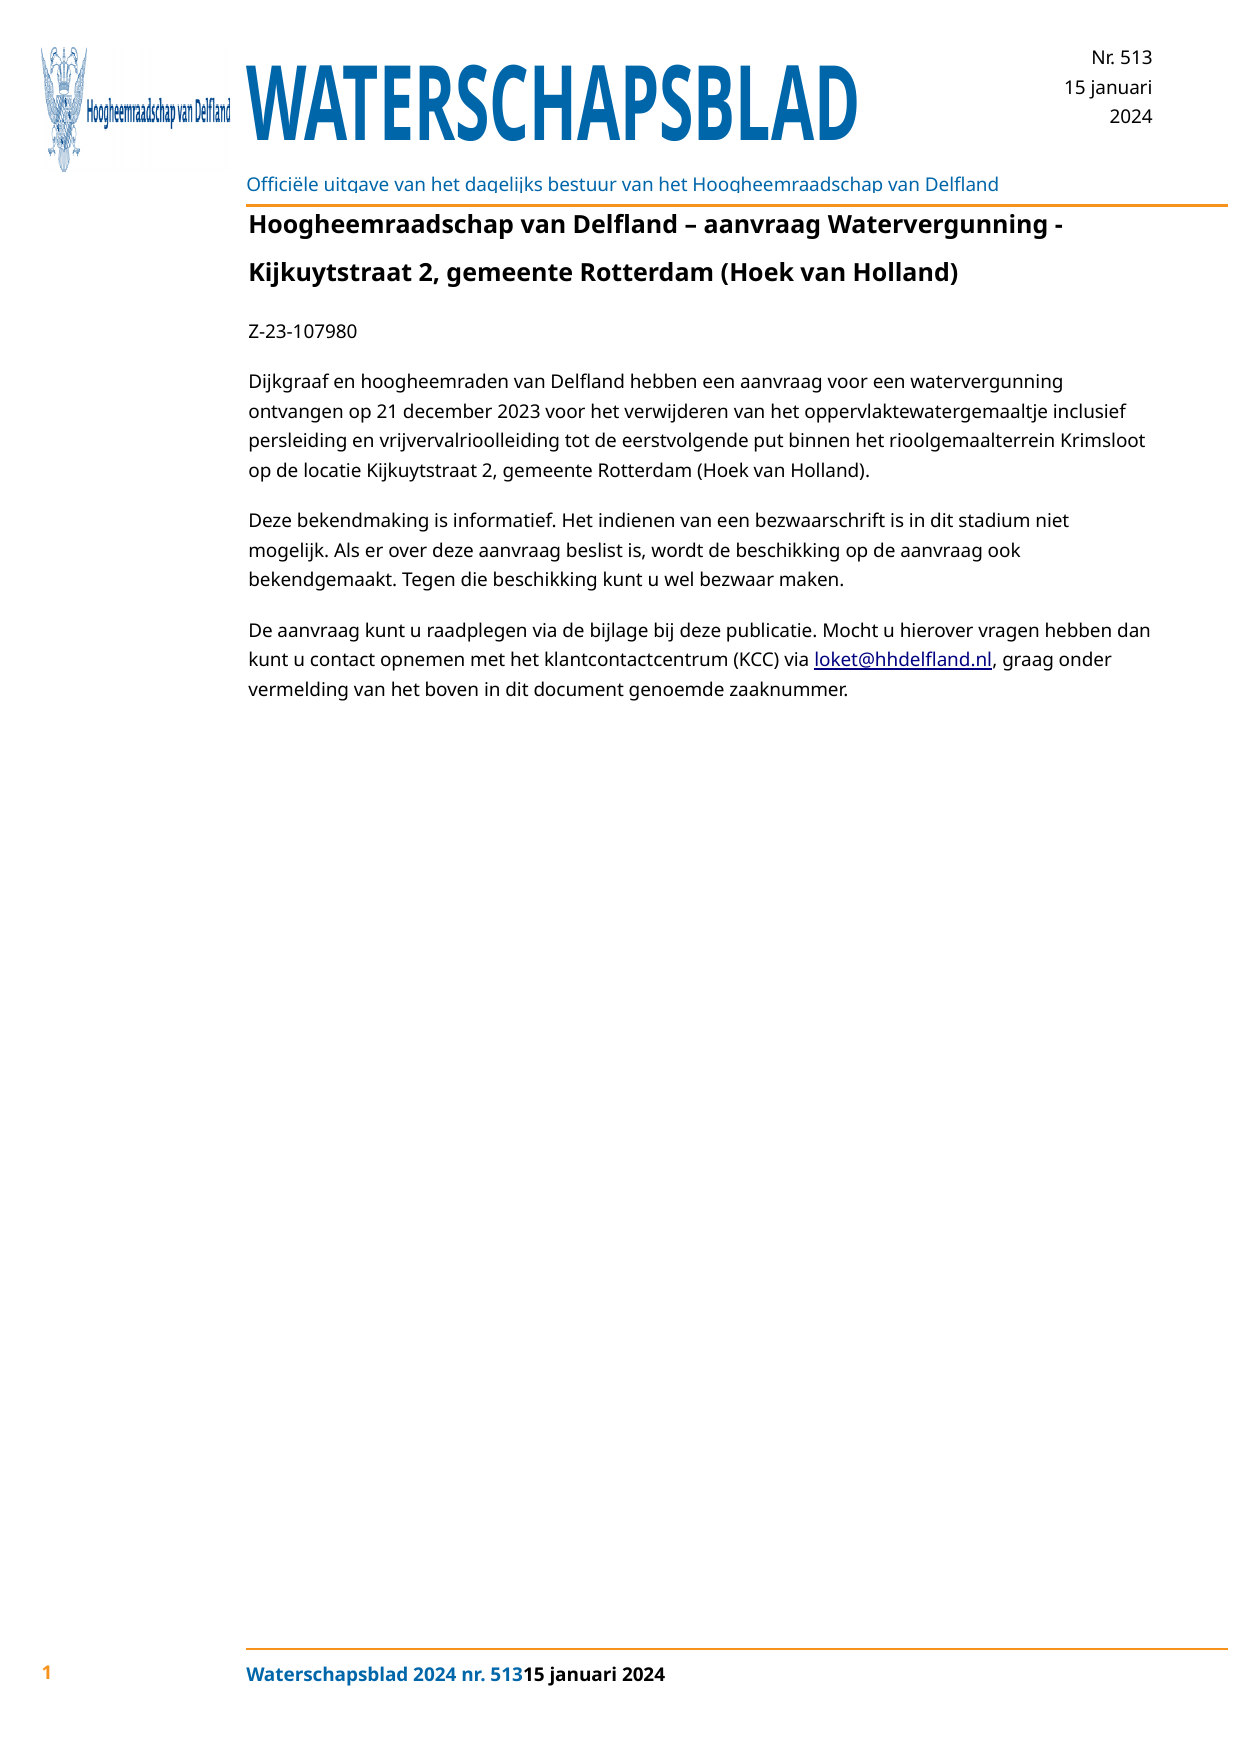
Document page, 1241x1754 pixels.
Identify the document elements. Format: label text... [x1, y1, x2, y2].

text De aanvraag kunt u raadplegen via de bijlage bij deze publicatie. Mocht u hierover vragen hebben dan kunt u contact opnemen met het klantcontactcentrum (KCC) via loket@hhdelfland.nl, graag onder vermelding van het boven in dit document genoemde zaaknummer. [248, 617, 1152, 702]
text Z-23-107980 [248, 318, 1152, 344]
picture [41, 47, 231, 172]
text Dijkgraaf en hoogheemraden van Delfland hebben een aanvraag voor een watervergunning ontvangen op 21 december 2023 voor het verwijderen van het oppervlaktewatergemaaltje inclusief persleiding en vrijvervalrioolleiding tot de eerstvolgende put binnen het rioolgemaalterrein Krimsloot op de locatie Kijkuytstraat 2, gemeente Rotterdam (Hoek van Holland). [248, 368, 1152, 483]
text Deze bekendmaking is informatief. Het indienen van een bezwaarschrift is in dit stadium niet mogelijk. Als er over deze aanvraag beslist is, wordt de beschikking op de aanvraag ook bekendgemaakt. Tegen die beschikking kunt u wel bezwaar maken. [248, 507, 1152, 592]
text Hoogheemraadschap van Delfland – aanvraag Watervergunning - Kijkuytstraat 2, gemeente Rotterdam (Hoek van Holland) [248, 207, 1152, 288]
